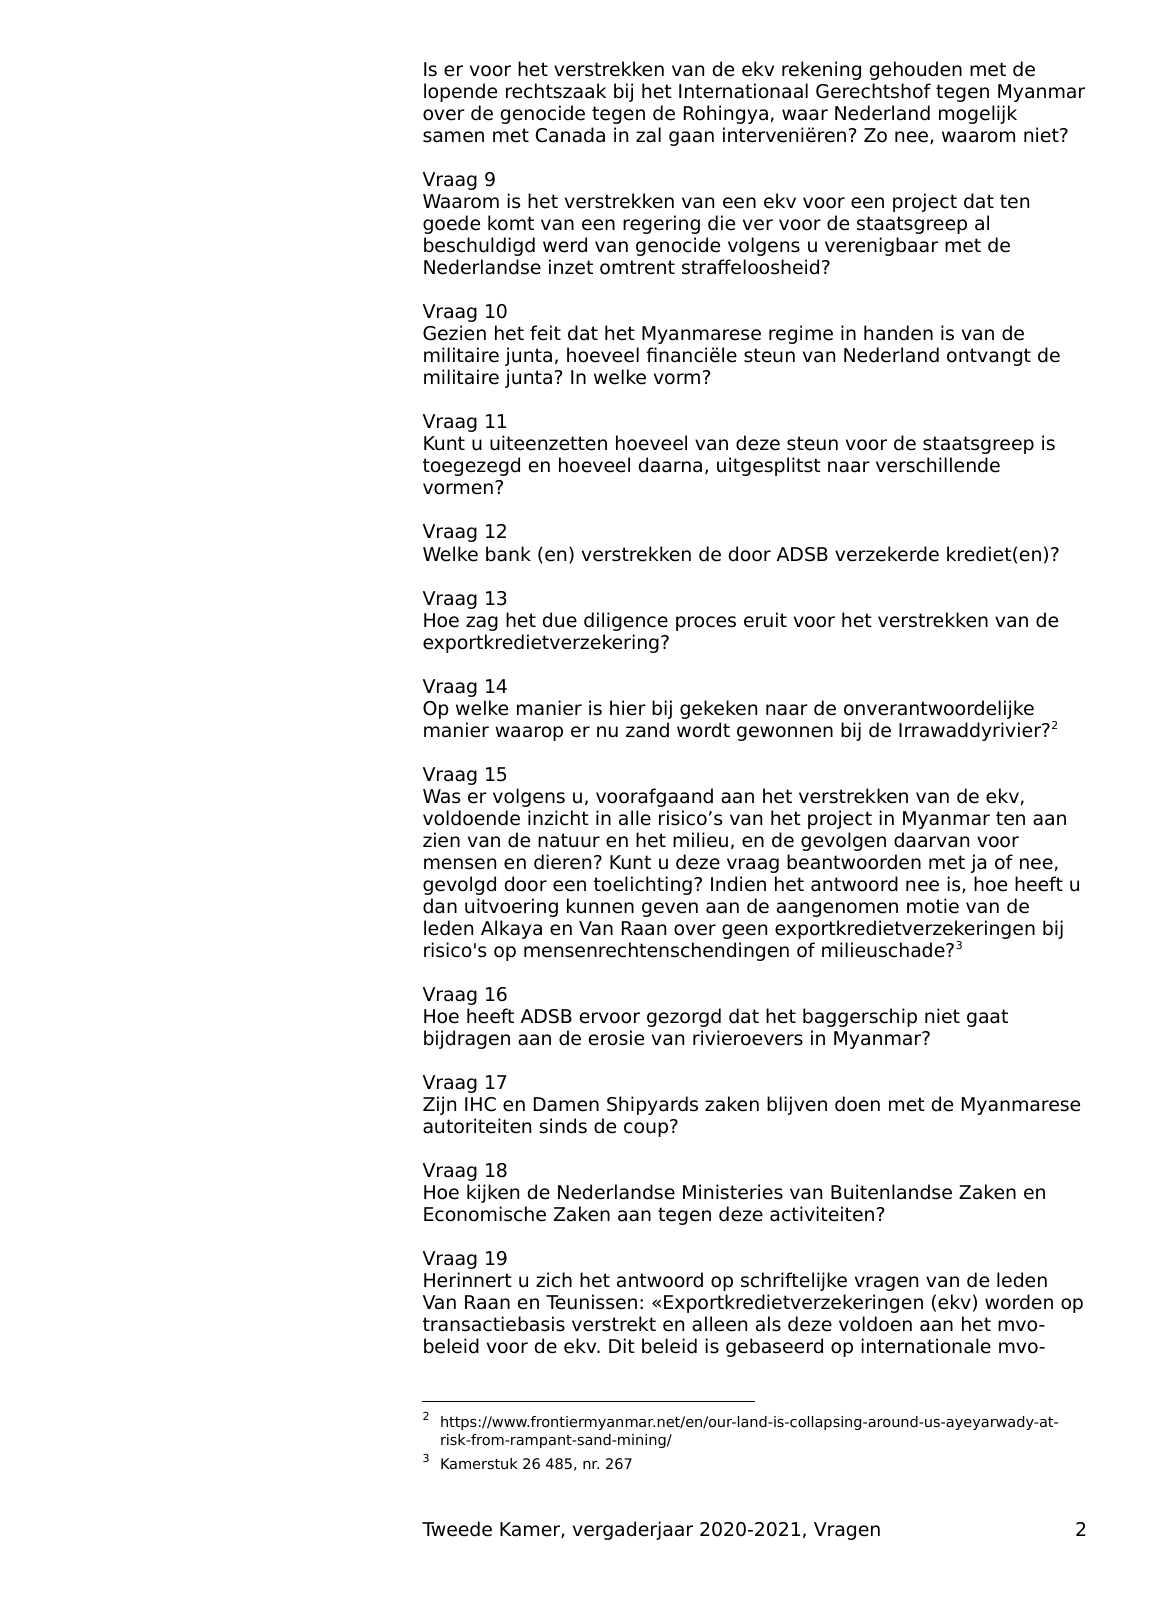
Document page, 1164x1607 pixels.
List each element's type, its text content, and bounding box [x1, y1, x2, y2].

text Welke bank (en) verstrekken de door ADSB verzekerde krediet(en)? [422, 543, 1087, 565]
text Was er volgens u, voorafgaand aan het verstrekken van de ekv, voldoende inzicht in alle risico’s van het project in Myanmar ten aan zien van de natuur en het milieu, en de gevolgen daarvan voor mensen en dieren? Kunt u deze vraag beantwoorden met ja of nee, gevolgd door een toelichting? Indien het antwoord nee is, hoe heeft u dan uitvoering kunnen geven aan de aangenomen motie van de leden Alkaya en Van Raan over geen exportkredietverzekeringen bij risico's op mensenrechtenschendingen of milieuschade? [422, 786, 1087, 962]
text Gezien het feit dat het Myanmarese regime in handen is van de militaire junta, hoeveel financiële steun van Nederland ontvangt de militaire junta? In welke vorm? [422, 323, 1087, 389]
text Vraag 9 [422, 169, 1087, 191]
text Vraag 18 [422, 1160, 1087, 1182]
text Hoe zag het due diligence proces eruit voor het verstrekken van de exportkredietverzekering? [422, 609, 1087, 653]
text Waarom is het verstrekken van een ekv voor een project dat ten goede komt van een regering die ver voor de staatsgreep al beschuldigd werd van genocide volgens u verenigbaar met de Nederlandse inzet omtrent straffeloosheid? [422, 191, 1087, 279]
text Is er voor het verstrekken van de ekv rekening gehouden met de lopende rechtszaak bij het Internationaal Gerechtshof tegen Myanmar over de genocide tegen de Rohingya, waar Nederland mogelijk samen met Canada in zal gaan interveniëren? Zo nee, waarom niet? [422, 59, 1087, 147]
text Hoe heeft ADSB ervoor gezorgd dat het baggerschip niet gaat bijdragen aan de erosie van rivieroevers in Myanmar? [422, 1006, 1087, 1050]
text Vraag 10 [422, 301, 1087, 323]
text Vraag 17 [422, 1072, 1087, 1094]
text https://www.frontiermyanmar.net/en/our-land-is-collapsing-around-us-ayeyarwady-at-risk-from-rampant-sand-mining/ [422, 1410, 1087, 1449]
text Vraag 13 [422, 588, 1087, 609]
text Kamerstuk 26 485, nr. 267 [422, 1452, 1087, 1474]
text Op welke manier is hier bij gekeken naar de onverantwoordelijke manier waarop er nu zand wordt gewonnen bij de Irrawaddyrivier? [422, 698, 1087, 742]
text Kunt u uiteenzetten hoeveel van deze steun voor de staatsgreep is toegezegd en hoeveel daarna, uitgesplitst naar verschillende vormen? [422, 433, 1087, 499]
text Vraag 11 [422, 411, 1087, 433]
text Vraag 16 [422, 984, 1087, 1006]
text Vraag 19 [422, 1248, 1087, 1270]
text Vraag 15 [422, 764, 1087, 786]
text Zijn IHC en Damen Shipyards zaken blijven doen met de Myanmarese autoriteiten sinds de coup? [422, 1094, 1087, 1138]
text Hoe kijken de Nederlandse Ministeries van Buitenlandse Zaken en Economische Zaken aan tegen deze activiteiten? [422, 1182, 1087, 1226]
text Vraag 14 [422, 676, 1087, 698]
text Vraag 12 [422, 521, 1087, 543]
text Herinnert u zich het antwoord op schriftelijke vragen van de leden Van Raan en Teunissen: «Exportkredietverzekeringen (ekv) worden op transactiebasis verstrekt en alleen als deze voldoen aan het mvo-beleid voor de ekv. Dit beleid is gebaseerd op internationale mvo- [422, 1270, 1087, 1358]
